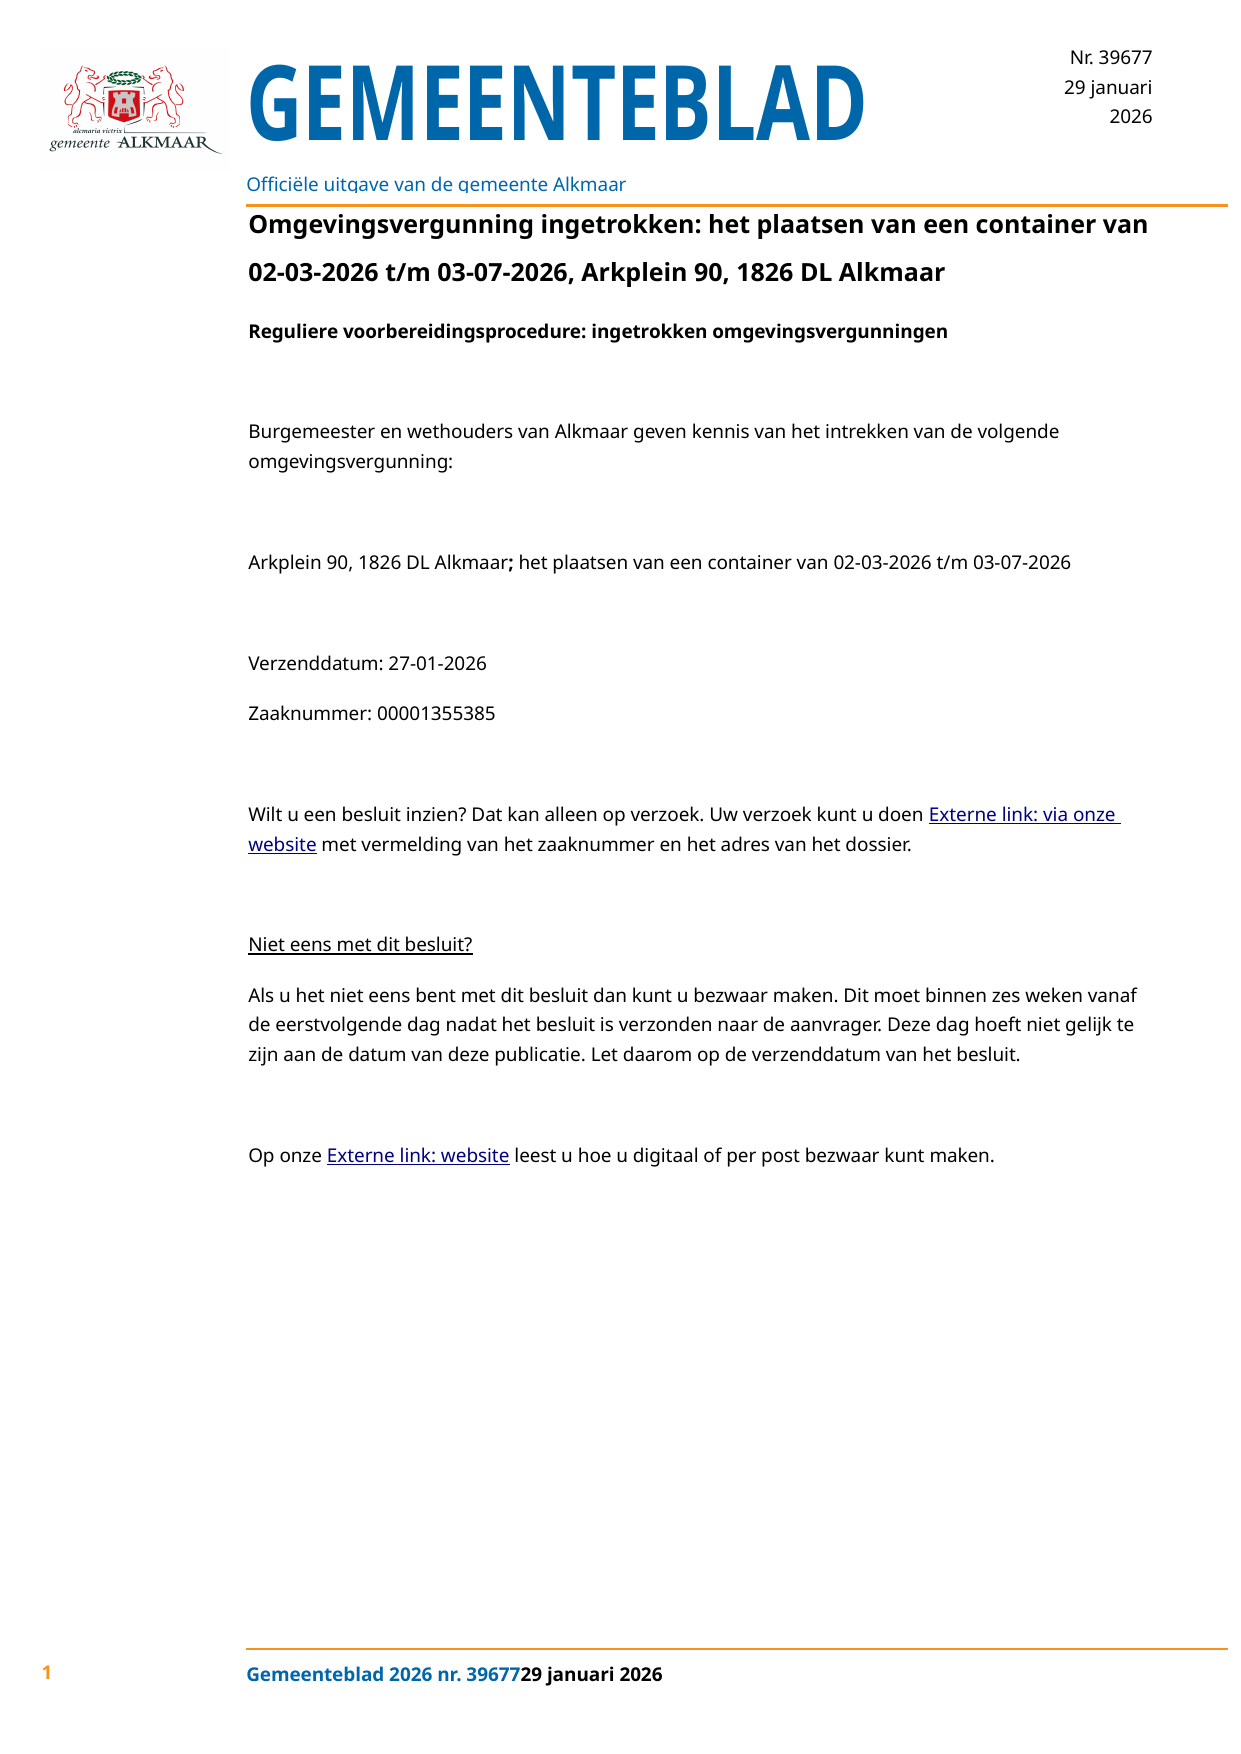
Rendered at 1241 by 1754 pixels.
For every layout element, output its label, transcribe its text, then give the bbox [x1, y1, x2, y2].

picture [41, 47, 231, 172]
text Niet eens met dit besluit? [248, 932, 1152, 957]
text Reguliere voorbereidingsprocedure: ingetrokken omgevingsvergunningen [248, 318, 1152, 344]
text Burgemeester en wethouders van Alkmaar geven kennis van het intrekken van de volgende omgevingsvergunning: [248, 419, 1152, 474]
text Zaaknummer: 00001355385 [248, 700, 1152, 726]
text Omgevingsvergunning ingetrokken: het plaatsen van een container van 02-03-2026 t/m 03-07-2026, Arkplein 90, 1826 DL Alkmaar [248, 207, 1152, 288]
text Als u het niet eens bent met dit besluit dan kunt u bezwaar maken. Dit moet binnen zes weken vanaf de eerstvolgende dag nadat het besluit is verzonden naar de aanvrager. Deze dag hoeft niet gelijk te zijn aan de datum van deze publicatie. Let daarom op de verzenddatum van het besluit. [248, 982, 1152, 1067]
text Verzenddatum: 27-01-2026 [248, 650, 1152, 676]
text Wilt u een besluit inzien? Dat kan alleen op verzoek. Uw verzoek kunt u doen Externe link: via onze website met vermelding van het zaaknummer en het adres van het dossier. [248, 801, 1152, 857]
text Arkplein 90, 1826 DL Alkmaar; het plaatsen van een container van 02-03-2026 t/m 03-07-2026 [248, 549, 1152, 575]
text Op onze Externe link: website leest u hoe u digitaal of per post bezwaar kunt maken. [248, 1142, 1152, 1168]
